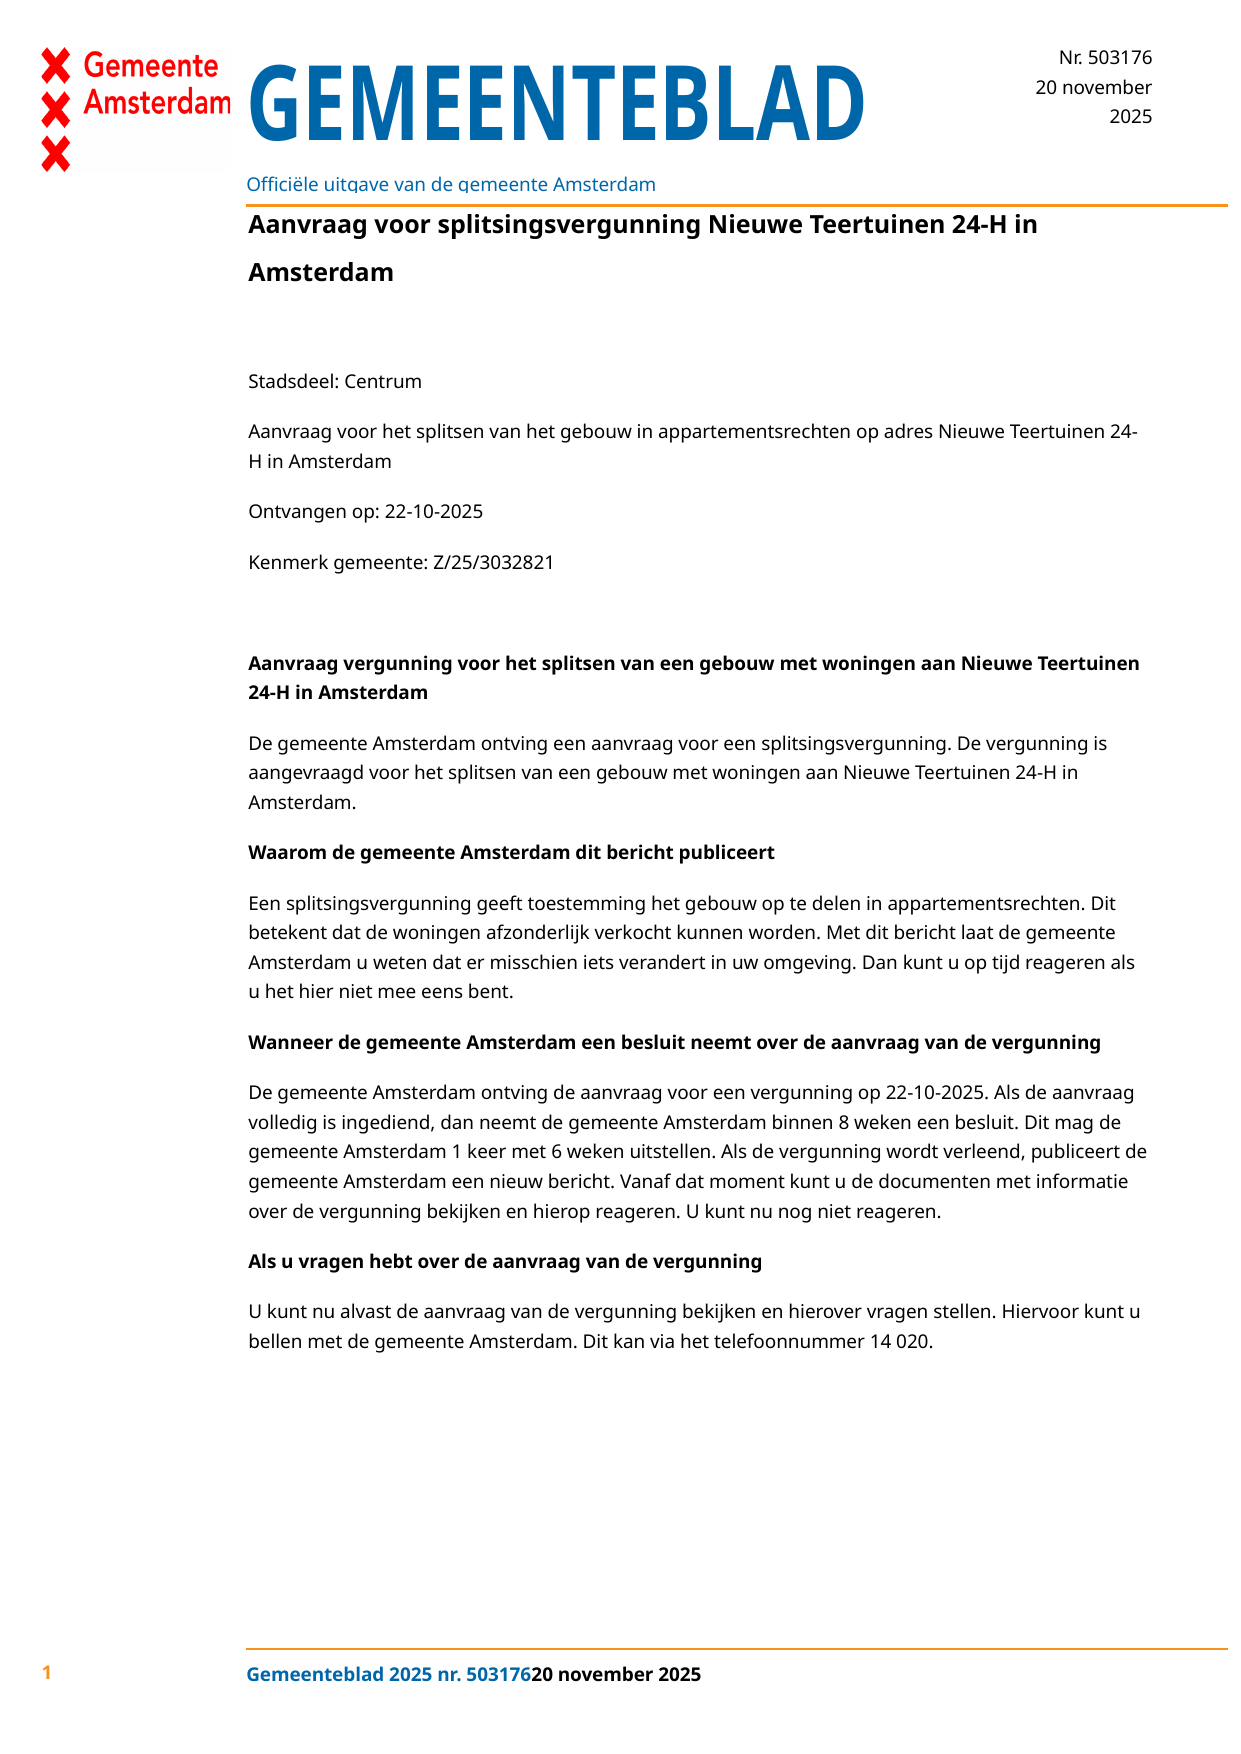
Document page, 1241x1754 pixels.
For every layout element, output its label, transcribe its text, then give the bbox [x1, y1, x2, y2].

text Aanvraag voor het splitsen van het gebouw in appartementsrechten op adres Nieuwe Teertuinen 24-H in Amsterdam [248, 419, 1152, 474]
picture [41, 47, 231, 172]
text De gemeente Amsterdam ontving een aanvraag voor een splitsingsvergunning. De vergunning is aangevraagd voor het splitsen van een gebouw met woningen aan Nieuwe Teertuinen 24-H in Amsterdam. [248, 730, 1152, 815]
text Kenmerk gemeente: Z/25/3032821 [248, 549, 1152, 575]
text Wanneer de gemeente Amsterdam een besluit neemt over de aanvraag van de vergunning [248, 1029, 1152, 1055]
text Als u vragen hebt over de aanvraag van de vergunning [248, 1248, 1152, 1274]
text Aanvraag vergunning voor het splitsen van een gebouw met woningen aan Nieuwe Teertuinen 24-H in Amsterdam [248, 650, 1152, 705]
text Een splitsingsvergunning geeft toestemming het gebouw op te delen in appartementsrechten. Dit betekent dat de woningen afzonderlijk verkocht kunnen worden. Met dit bericht laat de gemeente Amsterdam u weten dat er misschien iets verandert in uw omgeving. Dan kunt u op tijd reageren als u het hier niet mee eens bent. [248, 890, 1152, 1004]
text U kunt nu alvast de aanvraag van de vergunning bekijken en hierover vragen stellen. Hiervoor kunt u bellen met de gemeente Amsterdam. Dit kan via het telefoonnummer 14 020. [248, 1299, 1152, 1354]
text Waarom de gemeente Amsterdam dit bericht publiceert [248, 839, 1152, 865]
text Stadsdeel: Centrum [248, 368, 1152, 394]
text De gemeente Amsterdam ontving de aanvraag voor een vergunning op 22-10-2025. Als de aanvraag volledig is ingediend, dan neemt de gemeente Amsterdam binnen 8 weken een besluit. Dit mag de gemeente Amsterdam 1 keer met 6 weken uitstellen. Als de vergunning wordt verleend, publiceert de gemeente Amsterdam een nieuw bericht. Vanaf dat moment kunt u de documenten met informatie over de vergunning bekijken en hierop reageren. U kunt nu nog niet reageren. [248, 1079, 1152, 1224]
text Ontvangen op: 22-10-2025 [248, 499, 1152, 524]
text Aanvraag voor splitsingsvergunning Nieuwe Teertuinen 24-H in Amsterdam [248, 207, 1152, 288]
